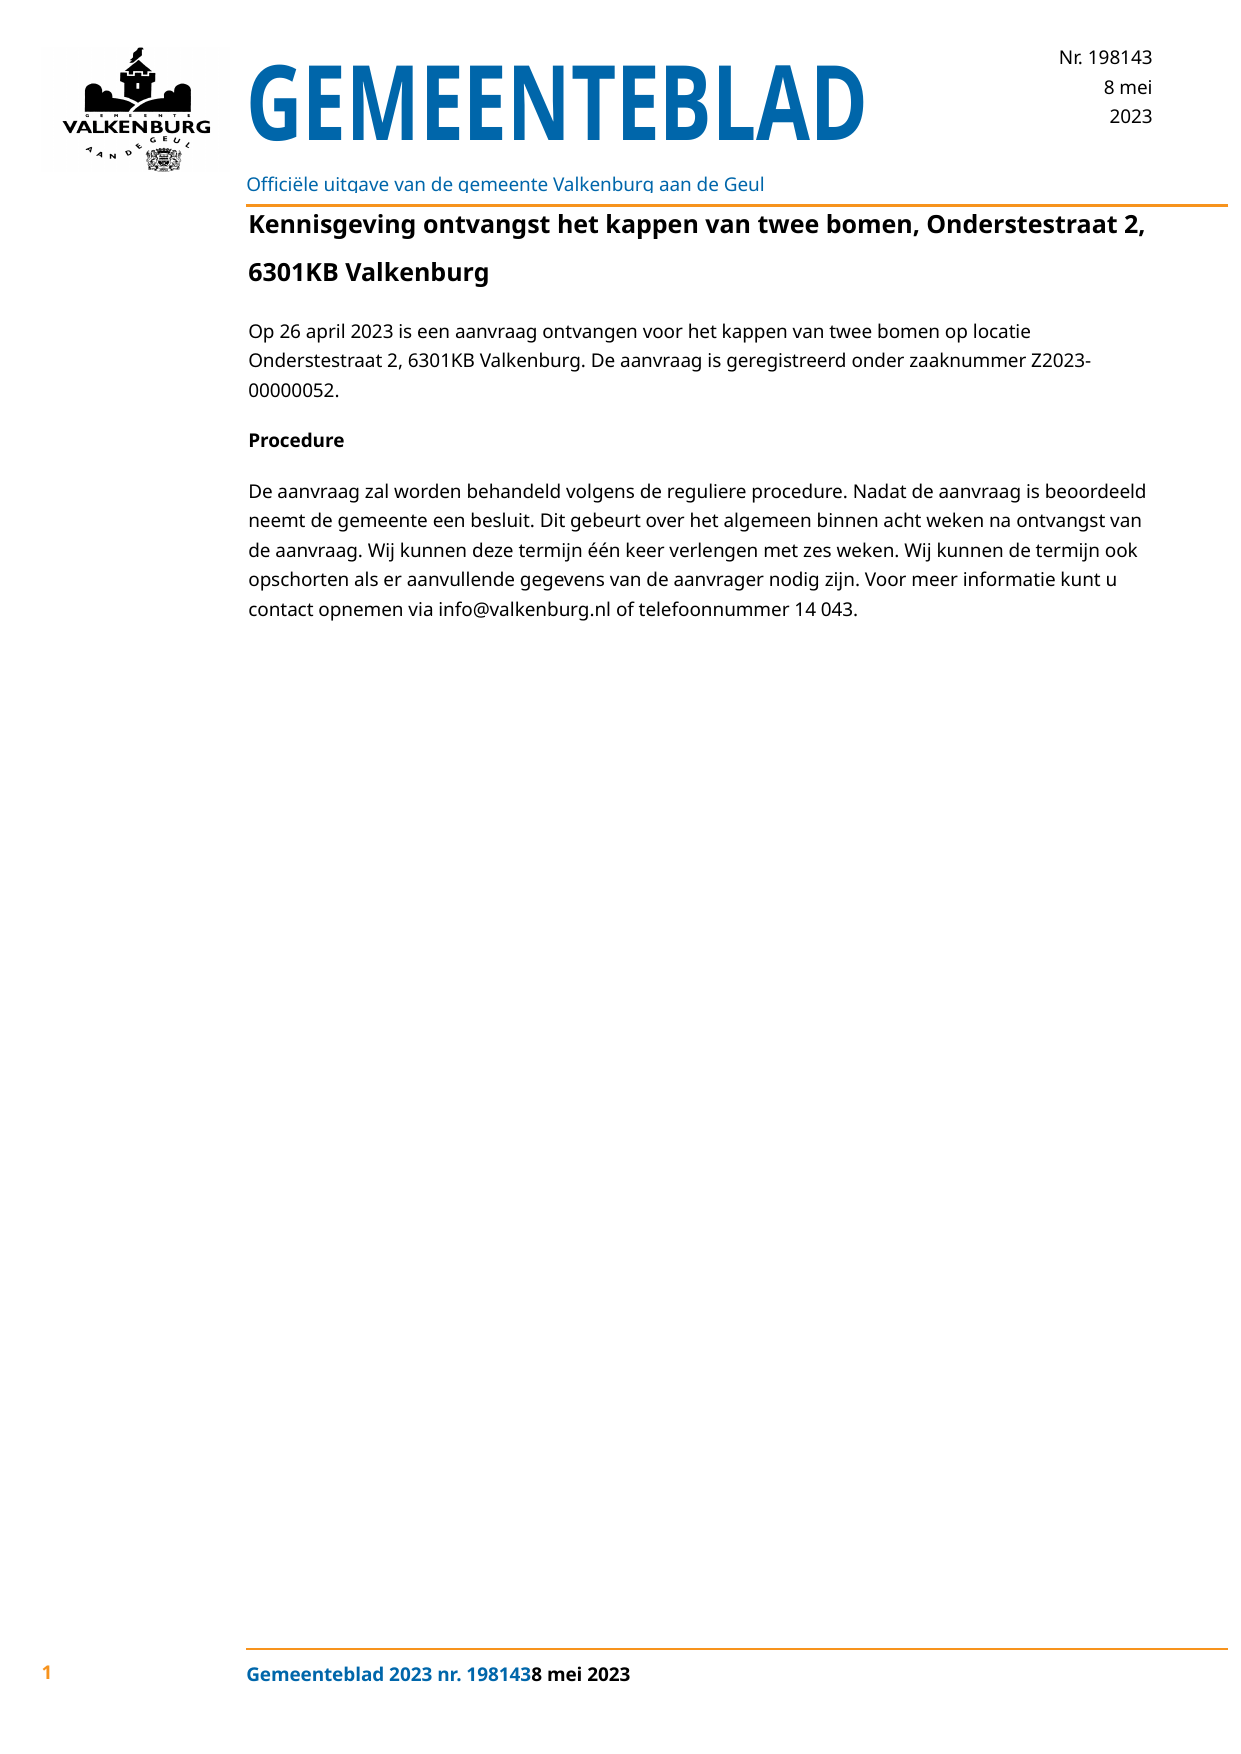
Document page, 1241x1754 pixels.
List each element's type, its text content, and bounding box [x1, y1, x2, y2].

text Kennisgeving ontvangst het kappen van twee bomen, Onderstestraat 2, 6301KB Valkenburg [248, 207, 1152, 288]
text Op 26 april 2023 is een aanvraag ontvangen voor het kappen van twee bomen op locatie Onderstestraat 2, 6301KB Valkenburg. De aanvraag is geregistreerd onder zaaknummer Z2023-00000052. [248, 318, 1152, 403]
text De aanvraag zal worden behandeld volgens de reguliere procedure. Nadat de aanvraag is beoordeeld neemt de gemeente een besluit. Dit gebeurt over het algemeen binnen acht weken na ontvangst van de aanvraag. Wij kunnen deze termijn één keer verlengen met zes weken. Wij kunnen de termijn ook opschorten als er aanvullende gegevens van de aanvrager nodig zijn. Voor meer informatie kunt u contact opnemen via info@valkenburg.nl of telefoonnummer 14 043. [248, 478, 1152, 622]
picture [41, 47, 231, 172]
text Procedure [248, 427, 1152, 453]
